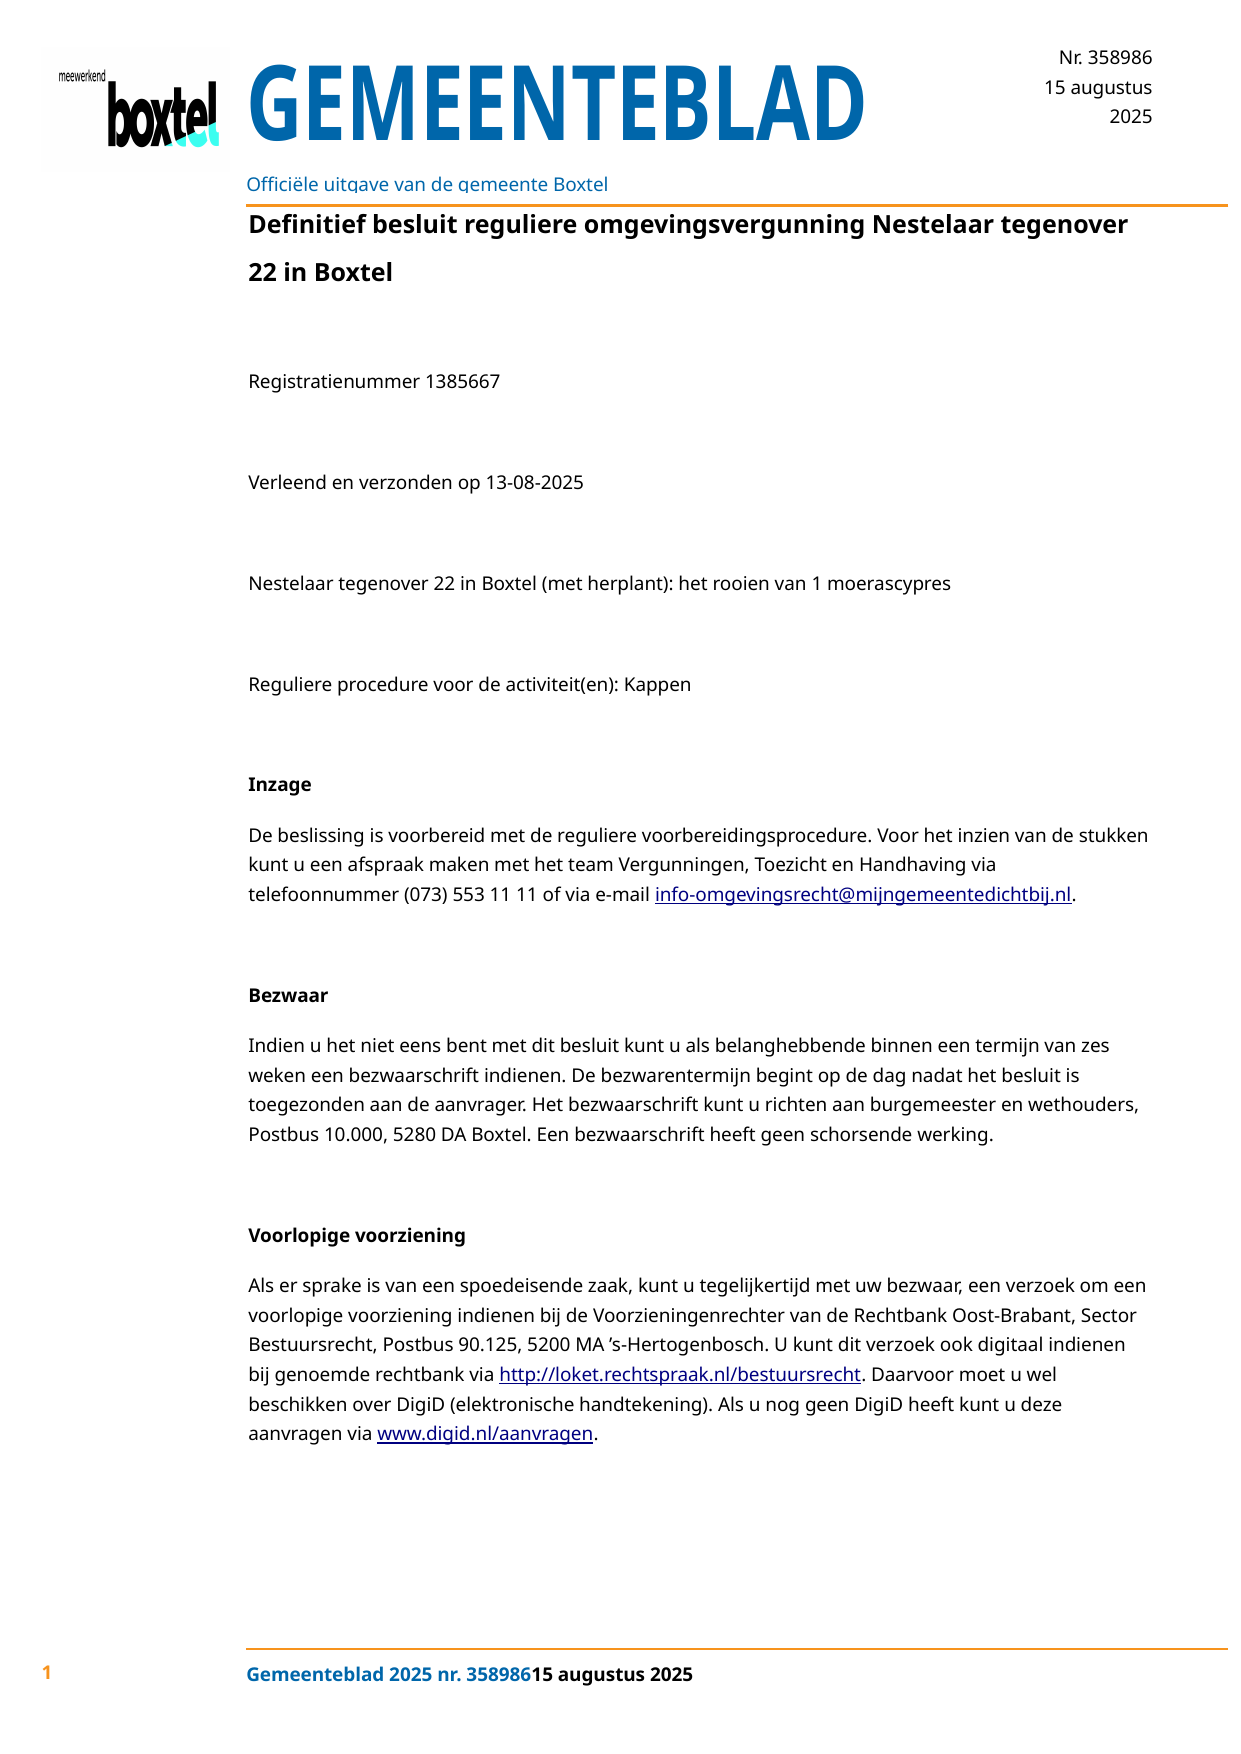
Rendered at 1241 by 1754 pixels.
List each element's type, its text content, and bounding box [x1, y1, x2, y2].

picture [41, 47, 231, 172]
text De beslissing is voorbereid met de reguliere voorbereidingsprocedure. Voor het inzien van de stukken kunt u een afspraak maken met het team Vergunningen, Toezicht en Handhaving via telefoonnummer (073) 553 11 11 of via e-mail info-omgevingsrecht@mijngemeentedichtbij.nl. [248, 822, 1152, 907]
text Reguliere procedure voor de activiteit(en): Kappen [248, 671, 1152, 697]
text Bezwaar [248, 982, 1152, 1008]
text Als er sprake is van een spoedeisende zaak, kunt u tegelijkertijd met uw bezwaar, een verzoek om een voorlopige voorziening indienen bij de Voorzieningenrechter van de Rechtbank Oost-Brabant, Sector Bestuursrecht, Postbus 90.125, 5200 MA ’s-Hertogenbosch. U kunt dit verzoek ook digitaal indienen bij genoemde rechtbank via http://loket.rechtspraak.nl/bestuursrecht. Daarvoor moet u wel beschikken over DigiD (elektronische handtekening). Als u nog geen DigiD heeft kunt u deze aanvragen via www.digid.nl/aanvragen. [248, 1272, 1152, 1446]
text Registratienummer 1385667 [248, 368, 1152, 394]
text Indien u het niet eens bent met dit besluit kunt u als belanghebbende binnen een termijn van zes weken een bezwaarschrift indienen. De bezwarentermijn begint op de dag nadat het besluit is toegezonden aan de aanvrager. Het bezwaarschrift kunt u richten aan burgemeester en wethouders, Postbus 10.000, 5280 DA Boxtel. Een bezwaarschrift heeft geen schorsende werking. [248, 1032, 1152, 1147]
text Voorlopige voorziening [248, 1222, 1152, 1248]
text Verleend en verzonden op 13-08-2025 [248, 469, 1152, 495]
text Definitief besluit reguliere omgevingsvergunning Nestelaar tegenover 22 in Boxtel [248, 207, 1152, 288]
text Nestelaar tegenover 22 in Boxtel (met herplant): het rooien van 1 moerascypres [248, 570, 1152, 596]
text Inzage [248, 772, 1152, 797]
